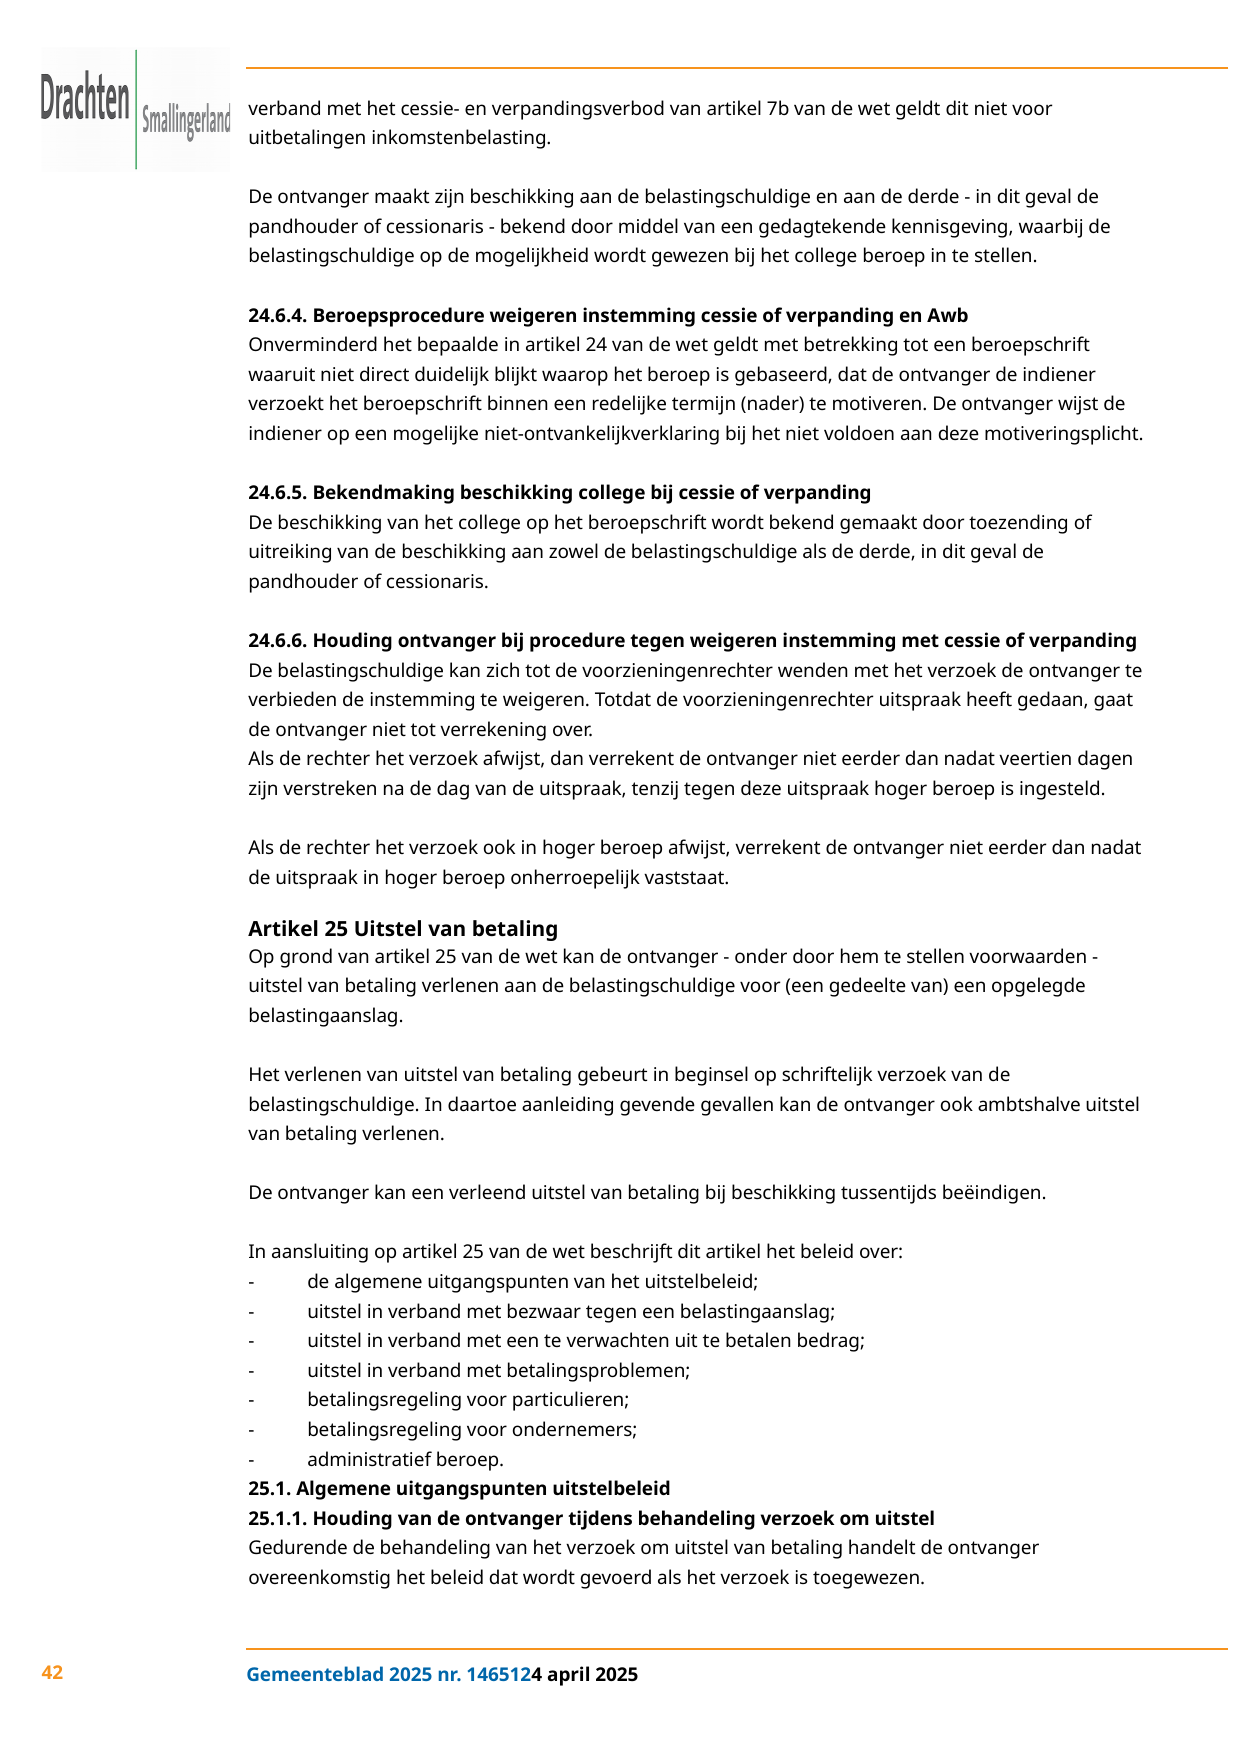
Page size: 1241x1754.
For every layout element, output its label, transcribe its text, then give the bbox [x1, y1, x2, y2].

text In aansluiting op artikel 25 van de wet beschrijft dit artikel het beleid over: [248, 1239, 1152, 1264]
list administratief beroep. [248, 1446, 1152, 1471]
text De beschikking van het college op het beroepschrift wordt bekend gemaakt door toezending of uitreiking van de beschikking aan zowel de belastingschuldige als de derde, in dit geval de pandhouder of cessionaris. [248, 509, 1152, 594]
list de algemene uitgangspunten van het uitstelbeleid; [248, 1268, 1152, 1294]
text 25.1.1. Houding van de ontvanger tijdens behandeling verzoek om uitstel [248, 1505, 1152, 1531]
text Artikel 25 Uitstel van betaling [248, 914, 1152, 943]
text Als de rechter het verzoek afwijst, dan verrekent de ontvanger niet eerder dan nadat veertien dagen zijn verstreken na de dag van de uitspraak, tenzij tegen deze uitspraak hoger beroep is ingesteld. [248, 746, 1152, 801]
text Als de rechter het verzoek ook in hoger beroep afwijst, verrekent de ontvanger niet eerder dan nadat de uitspraak in hoger beroep onherroepelijk vaststaat. [248, 834, 1152, 890]
text Het verlenen van uitstel van betaling gebeurt in beginsel op schriftelijk verzoek van de belastingschuldige. In daartoe aanleiding gevende gevallen kan de ontvanger ook ambtshalve uitstel van betaling verlenen. [248, 1061, 1152, 1146]
text De ontvanger maakt zijn beschikking aan de belastingschuldige en aan de derde - in dit geval de pandhouder of cessionaris - bekend door middel van een gedagtekende kennisgeving, waarbij de belastingschuldige op de mogelijkheid wordt gewezen bij het college beroep in te stellen. [248, 183, 1152, 268]
text 24.6.4. Beroepsprocedure weigeren instemming cessie of verpanding en Awb [248, 302, 1152, 328]
text Onverminderd het bepaalde in artikel 24 van de wet geldt met betrekking tot een beroepschrift waaruit niet direct duidelijk blijkt waarop het beroep is gebaseerd, dat de ontvanger de indiener verzoekt het beroepschrift binnen een redelijke termijn (nader) te motiveren. De ontvanger wijst de indiener op een mogelijke niet-ontvankelijkverklaring bij het niet voldoen aan deze motiveringsplicht. [248, 331, 1152, 446]
list betalingsregeling voor ondernemers; [248, 1416, 1152, 1442]
text Op grond van artikel 25 van de wet kan de ontvanger - onder door hem te stellen voorwaarden - uitstel van betaling verlenen aan de belastingschuldige voor (een gedeelte van) een opgelegde belastingaanslag. [248, 943, 1152, 1028]
text 24.6.5. Bekendmaking beschikking college bij cessie of verpanding [248, 479, 1152, 505]
list uitstel in verband met een te verwachten uit te betalen bedrag; [248, 1327, 1152, 1353]
list uitstel in verband met bezwaar tegen een belastingaanslag; [248, 1298, 1152, 1323]
list betalingsregeling voor particulieren; [248, 1387, 1152, 1412]
text De ontvanger kan een verleend uitstel van betaling bij beschikking tussentijds beëindigen. [248, 1179, 1152, 1205]
picture [41, 47, 231, 172]
text 24.6.6. Houding ontvanger bij procedure tegen weigeren instemming met cessie of verpanding [248, 627, 1152, 653]
text De belastingschuldige kan zich tot de voorzieningenrechter wenden met het verzoek de ontvanger te verbieden de instemming te weigeren. Totdat de voorzieningenrechter uitspraak heeft gedaan, gaat de ontvanger niet tot verrekening over. [248, 657, 1152, 742]
text Gedurende de behandeling van het verzoek om uitstel van betaling handelt de ontvanger overeenkomstig het beleid dat wordt gevoerd als het verzoek is toegewezen. [248, 1534, 1152, 1590]
text 25.1. Algemene uitgangspunten uitstelbeleid [248, 1475, 1152, 1501]
list uitstel in verband met betalingsproblemen; [248, 1357, 1152, 1383]
text verband met het cessie- en verpandingsverbod van artikel 7b van de wet geldt dit niet voor uitbetalingen inkomstenbelasting. [248, 95, 1152, 150]
